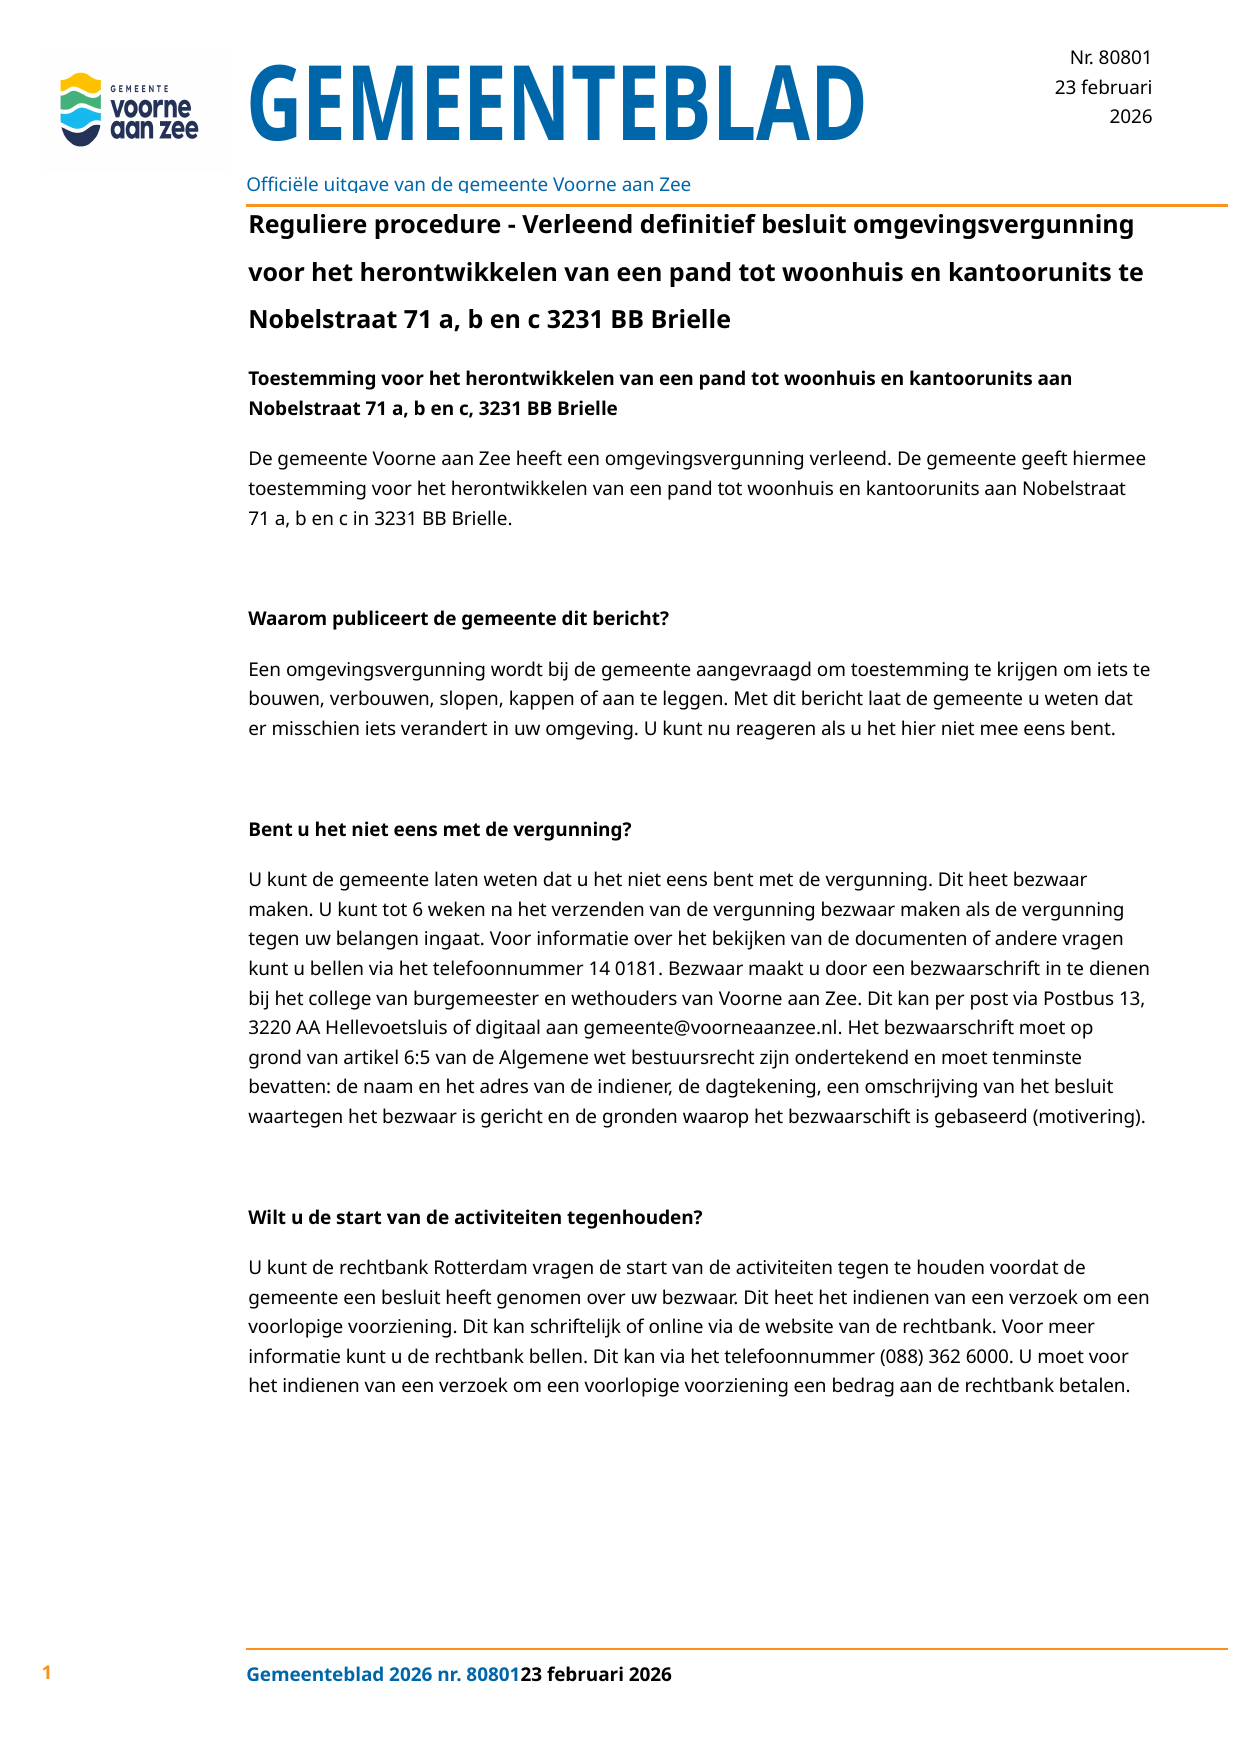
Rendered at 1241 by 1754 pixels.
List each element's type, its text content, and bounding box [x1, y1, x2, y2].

text De gemeente Voorne aan Zee heeft een omgevingsvergunning verleend. De gemeente geeft hiermee toestemming voor het herontwikkelen van een pand tot woonhuis en kantoorunits aan Nobelstraat 71 a, b en c in 3231 BB Brielle. [248, 446, 1152, 530]
text Toestemming voor het herontwikkelen van een pand tot woonhuis en kantoorunits aan Nobelstraat 71 a, b en c, 3231 BB Brielle [248, 366, 1152, 421]
text Reguliere procedure - Verleend definitief besluit omgevingsvergunning voor het herontwikkelen van een pand tot woonhuis en kantoorunits te Nobelstraat 71 a, b en c 3231 BB Brielle [248, 207, 1152, 336]
text Waarom publiceert de gemeente dit bericht? [248, 606, 1152, 631]
text U kunt de rechtbank Rotterdam vragen de start van de activiteiten tegen te houden voordat de gemeente een besluit heeft genomen over uw bezwaar. Dit heet het indienen van een verzoek om een voorlopige voorziening. Dit kan schriftelijk of online via de website van de rechtbank. Voor meer informatie kunt u de rechtbank bellen. Dit kan via het telefoonnummer (088) 362 6000. U moet voor het indienen van een verzoek om een voorlopige voorziening een bedrag aan de rechtbank betalen. [248, 1254, 1152, 1398]
picture [41, 47, 231, 172]
text Wilt u de start van de activiteiten tegenhouden? [248, 1204, 1152, 1229]
text U kunt de gemeente laten weten dat u het niet eens bent met de vergunning. Dit heet bezwaar maken. U kunt tot 6 weken na het verzenden van de vergunning bezwaar maken als de vergunning tegen uw belangen ingaat. Voor informatie over het bekijken van de documenten of andere vragen kunt u bellen via het telefoonnummer 14 0181. Bezwaar maakt u door een bezwaarschrift in te dienen bij het college van burgemeester en wethouders van Voorne aan Zee. Dit kan per post via Postbus 13, 3220 AA Hellevoetsluis of digitaal aan gemeente@voorneaanzee.nl. Het bezwaarschrift moet op grond van artikel 6:5 van de Algemene wet bestuursrecht zijn ondertekend en moet tenminste bevatten: de naam en het adres van de indiener, de dagtekening, een omschrijving van het besluit waartegen het bezwaar is gericht en de gronden waarop het bezwaarschift is gebaseerd (motivering). [248, 866, 1152, 1129]
text Bent u het niet eens met de vergunning? [248, 816, 1152, 842]
text Een omgevingsvergunning wordt bij de gemeente aangevraagd om toestemming te krijgen om iets te bouwen, verbouwen, slopen, kappen of aan te leggen. Met dit bericht laat de gemeente u weten dat er misschien iets verandert in uw omgeving. U kunt nu reageren als u het hier niet mee eens bent. [248, 656, 1152, 741]
